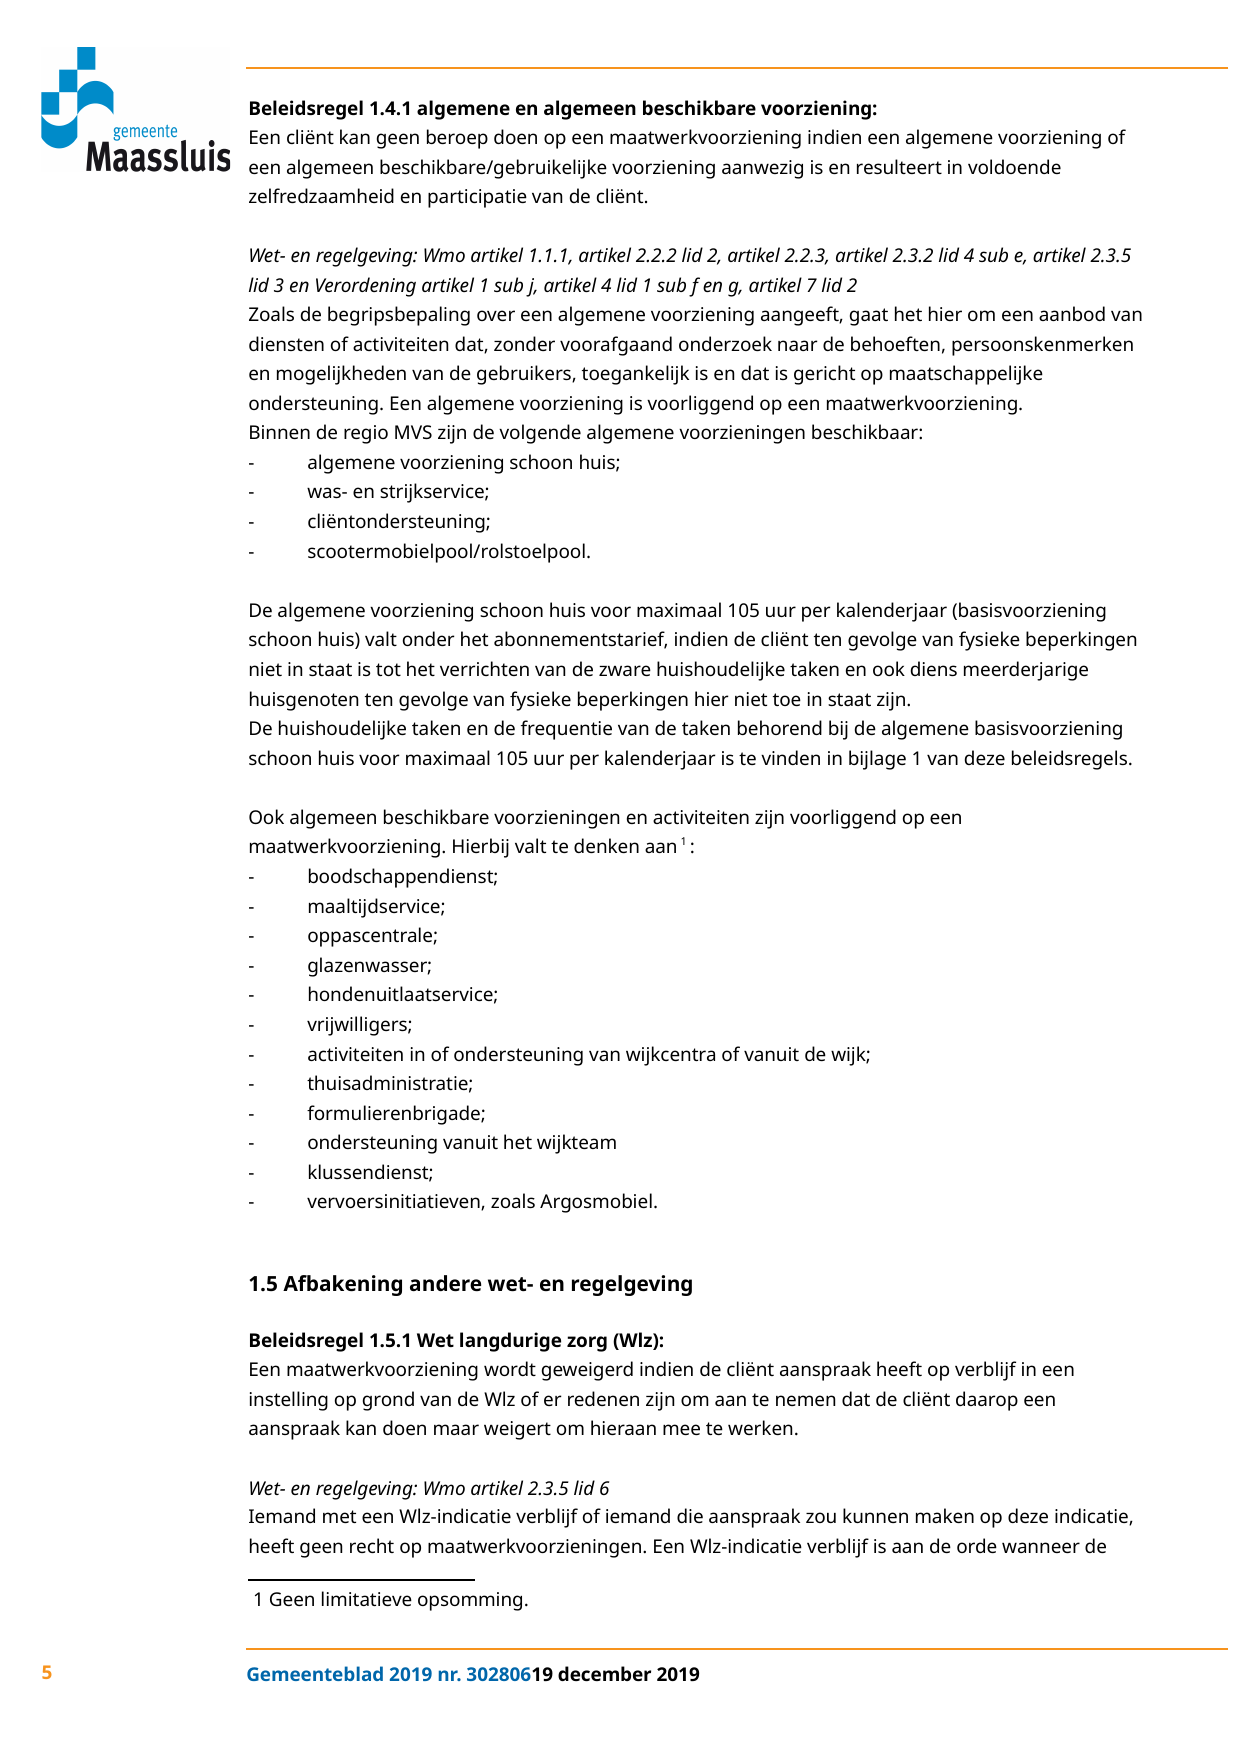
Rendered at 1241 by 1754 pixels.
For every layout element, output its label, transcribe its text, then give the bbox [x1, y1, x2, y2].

text Zoals de begripsbepaling over een algemene voorziening aangeeft, gaat het hier om een aanbod van diensten of activiteiten dat, zonder voorafgaand onderzoek naar de behoeften, persoonskenmerken en mogelijkheden van de gebruikers, toegankelijk is en dat is gericht op maatschappelijke ondersteuning. Een algemene voorziening is voorliggend op een maatwerkvoorziening. [248, 301, 1152, 416]
list maaltijdservice; [248, 893, 1152, 919]
text De huishoudelijke taken en de frequentie van de taken behorend bij de algemene basisvoorziening schoon huis voor maximaal 105 uur per kalenderjaar is te vinden in bijlage 1 van deze beleidsregels. [248, 715, 1152, 771]
table_header Beleidsregel 1.5.1 Wet langdurige zorg (Wlz): Een maatwerkvoorziening wordt geweigerd indien de cliënt aanspraak heeft op verblijf in een instelling op grond van de Wlz of er redenen zijn om aan te nemen dat de cliënt daarop een aanspraak kan doen maar weigert om hieraan mee te werken. Wet- en regelgeving: Wmo artikel 2.3.5 lid 6 [248, 1327, 1152, 1501]
list cliëntondersteuning; [248, 508, 1152, 534]
table_header Beleidsregel 1.4.1 algemene en algemeen beschikbare voorziening: Een cliënt kan geen beroep doen op een maatwerkvoorziening indien een algemene voorziening of een algemeen beschikbare/gebruikelijke voorziening aanwezig is en resulteert in voldoende zelfredzaamheid en participatie van de cliënt. Wet- en regelgeving: Wmo artikel 1.1.1, artikel 2.2.2 lid 2, artikel 2.2.3, artikel 2.3.2 lid 4 sub e, artikel 2.3.5 lid 3 en Verordening artikel 1 sub j, artikel 4 lid 1 sub f en g, artikel 7 lid 2 [248, 95, 1152, 298]
list algemene voorziening schoon huis; [248, 449, 1152, 475]
text 1.5 Afbakening andere wet- en regelgeving [248, 1269, 1152, 1297]
list scootermobielpool/rolstoelpool. [248, 538, 1152, 564]
text Geen limitatieve opsomming. [248, 1586, 1152, 1612]
list activiteiten in of ondersteuning van wijkcentra of vanuit de wijk; [248, 1041, 1152, 1067]
list ondersteuning vanuit het wijkteam [248, 1129, 1152, 1155]
text Iemand met een Wlz-indicatie verblijf of iemand die aanspraak zou kunnen maken op deze indicatie, heeft geen recht op maatwerkvoorzieningen. Een Wlz-indicatie verblijf is aan de orde wanneer de [248, 1504, 1152, 1559]
list thuisadministratie; [248, 1070, 1152, 1096]
list oppascentrale; [248, 922, 1152, 948]
list was- en strijkservice; [248, 479, 1152, 504]
text Binnen de regio MVS zijn de volgende algemene voorzieningen beschikbaar: [248, 419, 1152, 445]
text De algemene voorziening schoon huis voor maximaal 105 uur per kalenderjaar (basisvoorziening schoon huis) valt onder het abonnementstarief, indien de cliënt ten gevolge van fysieke beperkingen niet in staat is tot het verrichten van de zware huishoudelijke taken en ook diens meerderjarige huisgenoten ten gevolge van fysieke beperkingen hier niet toe in staat zijn. [248, 597, 1152, 712]
picture [41, 47, 231, 172]
list vervoersinitiatieven, zoals Argosmobiel. [248, 1189, 1152, 1214]
list glazenwasser; [248, 952, 1152, 978]
text Ook algemeen beschikbare voorzieningen en activiteiten zijn voorliggend op een maatwerkvoorziening. Hierbij valt te denken aan: [248, 804, 1152, 859]
list formulierenbrigade; [248, 1100, 1152, 1126]
list vrijwilligers; [248, 1011, 1152, 1037]
list klussendienst; [248, 1159, 1152, 1185]
picture [41, 47, 77, 92]
list boodschappendienst; [248, 863, 1152, 889]
list hondenuitlaatservice; [248, 982, 1152, 1007]
